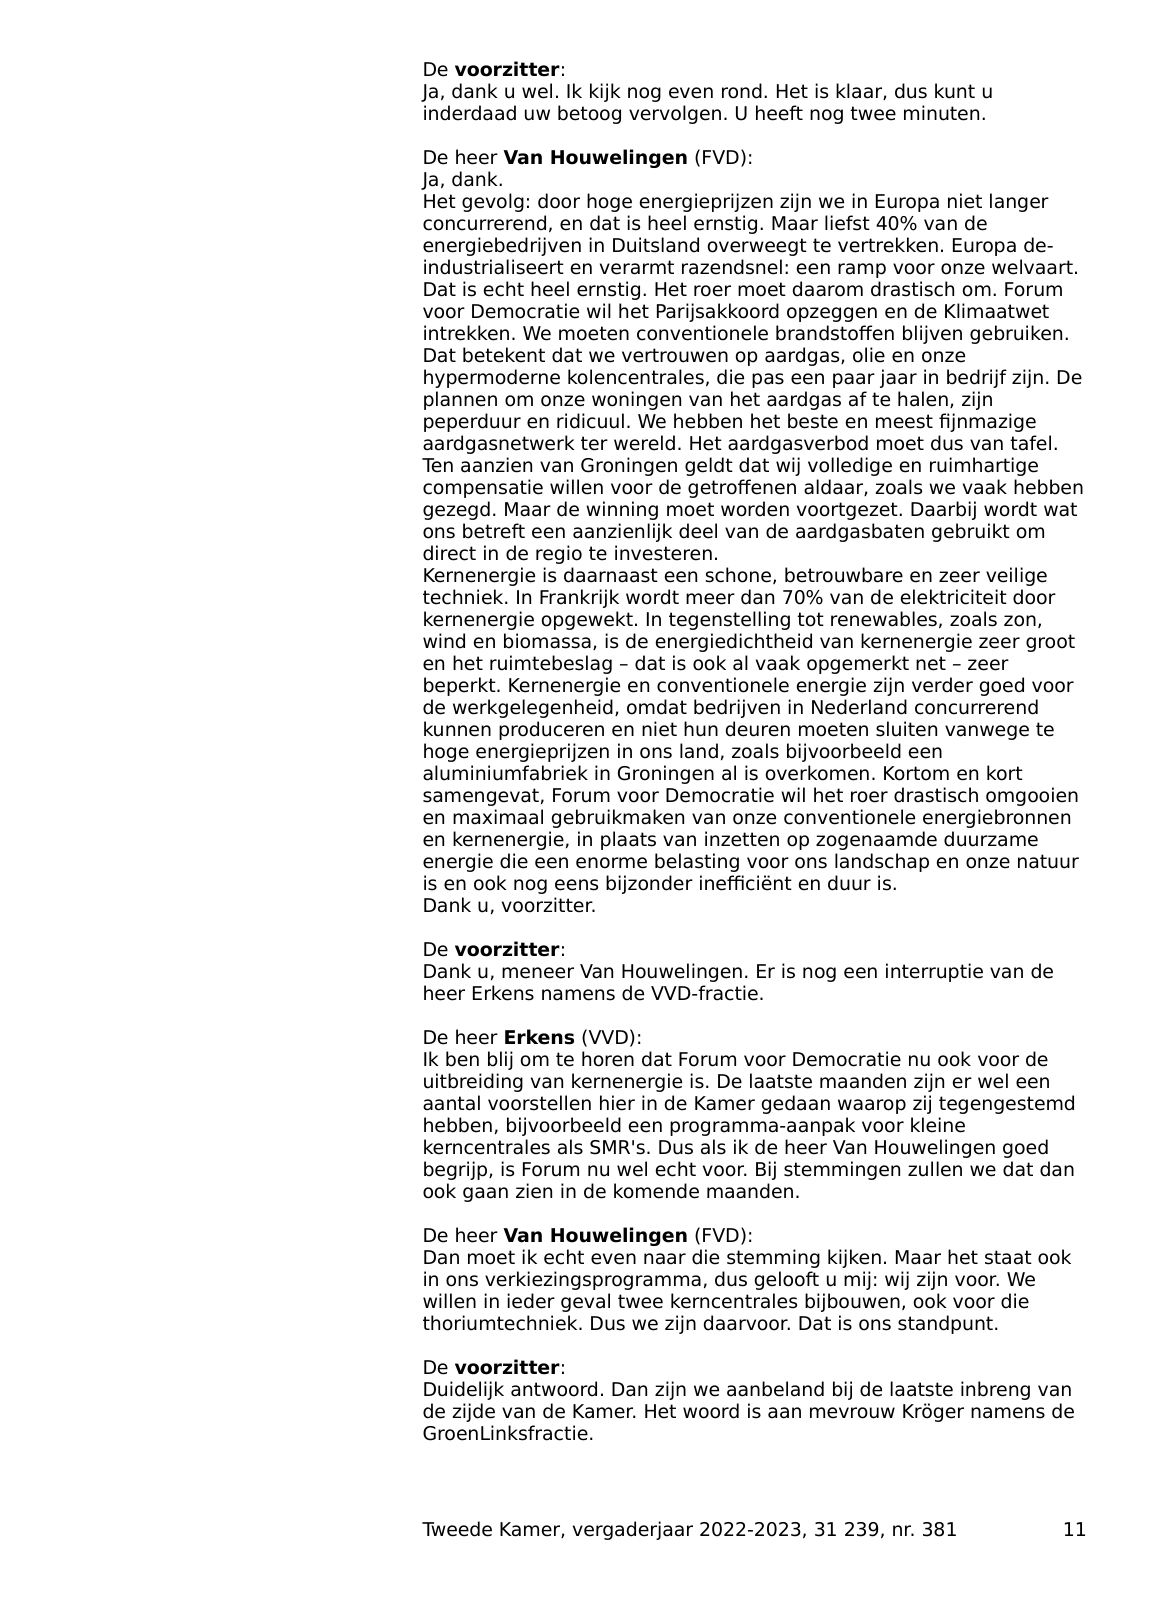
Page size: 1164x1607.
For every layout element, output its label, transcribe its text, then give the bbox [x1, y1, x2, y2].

text Kernenergie is daarnaast een schone, betrouwbare en zeer veilige techniek. In Frankrijk wordt meer dan 70% van de elektriciteit door kernenergie opgewekt. In tegenstelling tot renewables, zoals zon, wind en biomassa, is de energiedichtheid van kernenergie zeer groot en het ruimtebeslag – dat is ook al vaak opgemerkt net – zeer beperkt. Kernenergie en conventionele energie zijn verder goed voor de werkgelegenheid, omdat bedrijven in Nederland concurrerend kunnen produceren en niet hun deuren moeten sluiten vanwege te hoge energieprijzen in ons land, zoals bijvoorbeeld een aluminiumfabriek in Groningen al is overkomen. Kortom en kort samengevat, Forum voor Democratie wil het roer drastisch omgooien en maximaal gebruikmaken van onze conventionele energiebronnen en kernenergie, in plaats van inzetten op zogenaamde duurzame energie die een enorme belasting voor ons landschap en onze natuur is en ook nog eens bijzonder inefficiënt en duur is. [422, 565, 1087, 894]
text Ten aanzien van Groningen geldt dat wij volledige en ruimhartige compensatie willen voor de getroffenen aldaar, zoals we vaak hebben gezegd. Maar de winning moet worden voortgezet. Daarbij wordt wat ons betreft een aanzienlijk deel van de aardgasbaten gebruikt om direct in de regio te investeren. [422, 455, 1087, 565]
text De voorzitter: [422, 1357, 1087, 1379]
text Duidelijk antwoord. Dan zijn we aanbeland bij de laatste inbreng van de zijde van de Kamer. Het woord is aan mevrouw Kröger namens de GroenLinksfractie. [422, 1379, 1087, 1445]
text Dank u, voorzitter. [422, 894, 1087, 916]
text De voorzitter: [422, 939, 1087, 961]
text Ja, dank. [422, 169, 1087, 191]
text De heer Van Houwelingen (FVD): [422, 1225, 1087, 1247]
text De heer Van Houwelingen (FVD): [422, 147, 1087, 169]
text De heer Erkens (VVD): [422, 1027, 1087, 1049]
text Ja, dank u wel. Ik kijk nog even rond. Het is klaar, dus kunt u inderdaad uw betoog vervolgen. U heeft nog twee minuten. [422, 81, 1087, 125]
text Het gevolg: door hoge energieprijzen zijn we in Europa niet langer concurrerend, en dat is heel ernstig. Maar liefst 40% van de energiebedrijven in Duitsland overweegt te vertrekken. Europa de-industrialiseert en verarmt razendsnel: een ramp voor onze welvaart. Dat is echt heel ernstig. Het roer moet daarom drastisch om. Forum voor Democratie wil het Parijsakkoord opzeggen en de Klimaatwet intrekken. We moeten conventionele brandstoffen blijven gebruiken. Dat betekent dat we vertrouwen op aardgas, olie en onze hypermoderne kolencentrales, die pas een paar jaar in bedrijf zijn. De plannen om onze woningen van het aardgas af te halen, zijn peperduur en ridicuul. We hebben het beste en meest fijnmazige aardgasnetwerk ter wereld. Het aardgasverbod moet dus van tafel. [422, 191, 1087, 455]
text Dan moet ik echt even naar die stemming kijken. Maar het staat ook in ons verkiezingsprogramma, dus gelooft u mij: wij zijn voor. We willen in ieder geval twee kerncentrales bijbouwen, ook voor die thoriumtechniek. Dus we zijn daarvoor. Dat is ons standpunt. [422, 1247, 1087, 1335]
text De voorzitter: [422, 59, 1087, 81]
text Ik ben blij om te horen dat Forum voor Democratie nu ook voor de uitbreiding van kernenergie is. De laatste maanden zijn er wel een aantal voorstellen hier in de Kamer gedaan waarop zij tegengestemd hebben, bijvoorbeeld een programma-aanpak voor kleine kerncentrales als SMR's. Dus als ik de heer Van Houwelingen goed begrijp, is Forum nu wel echt voor. Bij stemmingen zullen we dat dan ook gaan zien in de komende maanden. [422, 1049, 1087, 1203]
text Dank u, meneer Van Houwelingen. Er is nog een interruptie van de heer Erkens namens de VVD-fractie. [422, 961, 1087, 1004]
